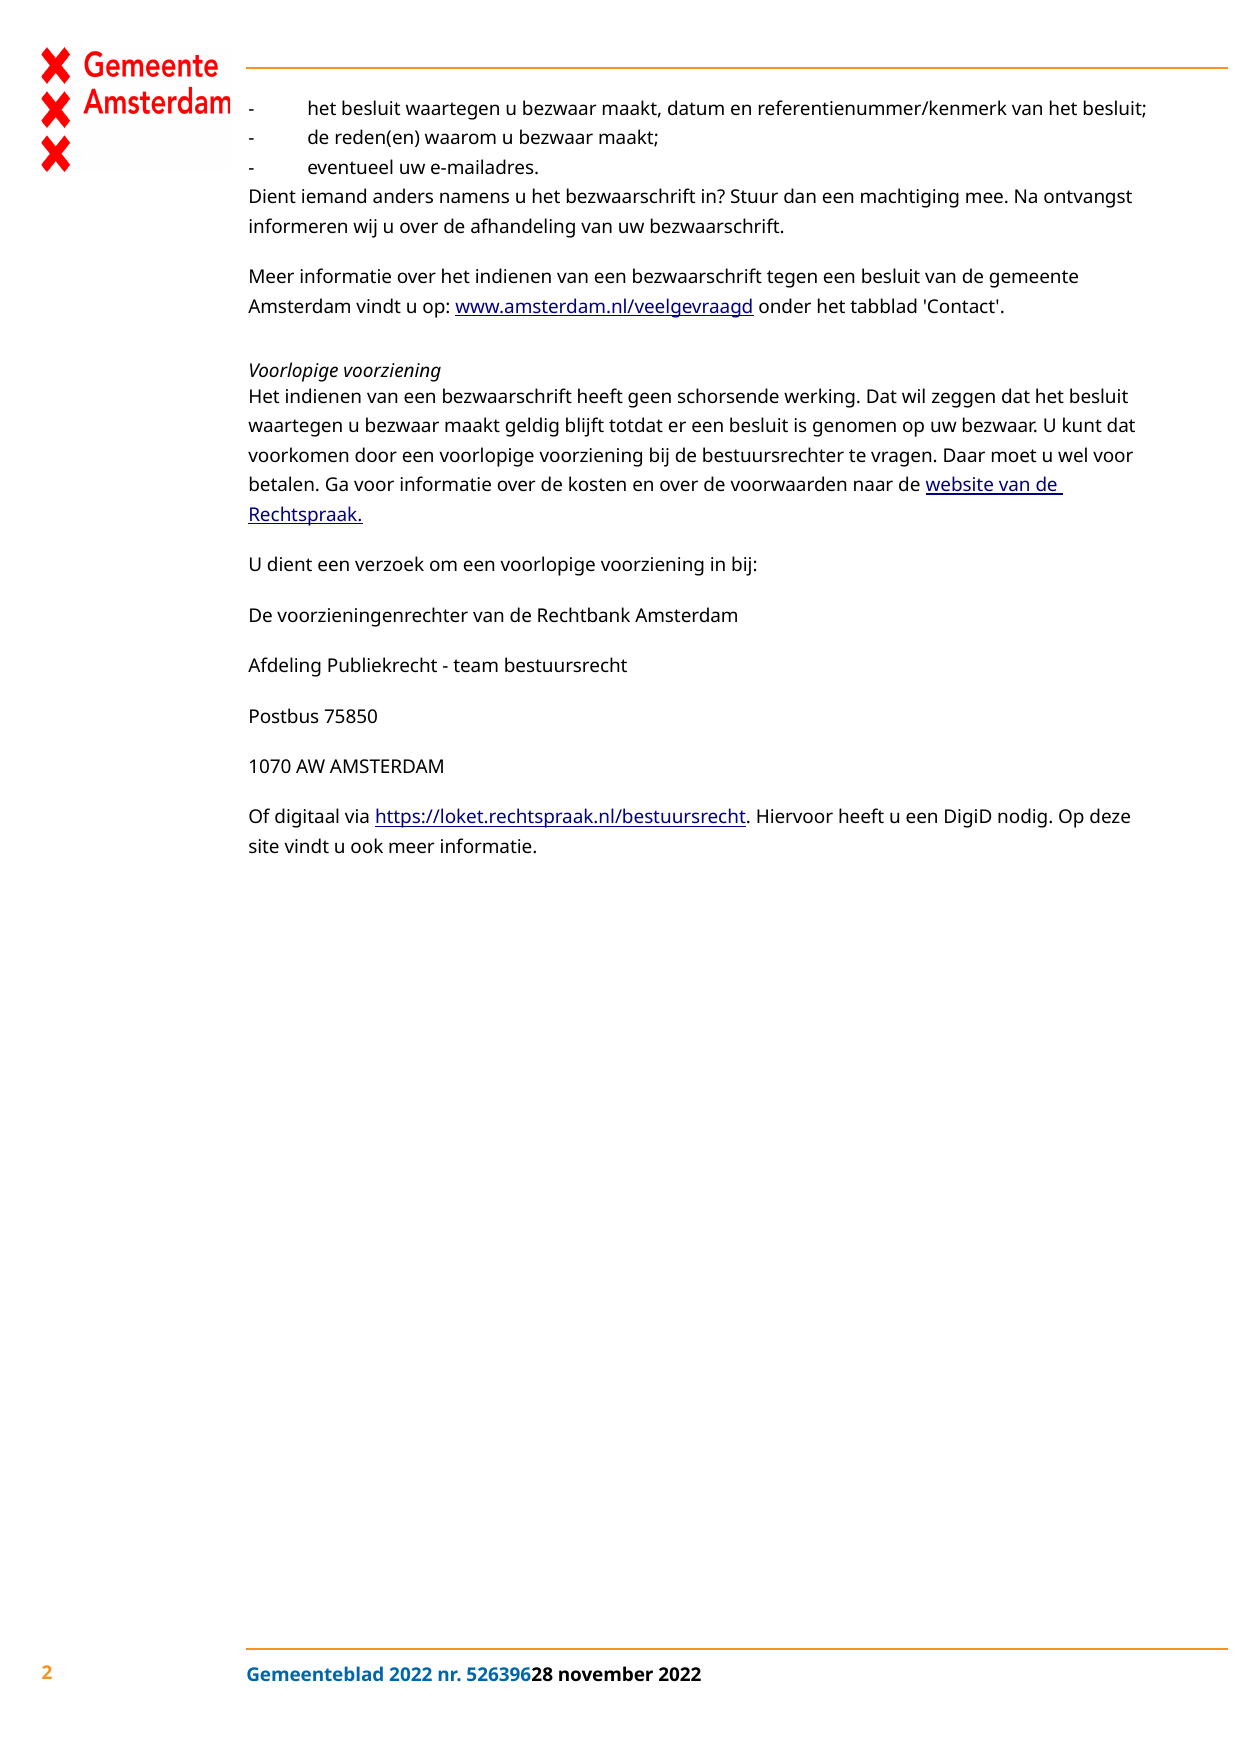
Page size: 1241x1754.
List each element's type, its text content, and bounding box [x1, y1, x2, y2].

list eventueel uw e-mailadres. [248, 154, 1152, 180]
text Voorlopige voorziening [248, 357, 1152, 383]
list het besluit waartegen u bezwaar maakt, datum en referentienummer/kenmerk van het besluit; [248, 95, 1152, 121]
list de reden(en) waarom u bezwaar maakt; [248, 124, 1152, 150]
text Afdeling Publiekrecht - team bestuursrecht [248, 652, 1152, 678]
picture [41, 47, 231, 172]
text De voorzieningenrechter van de Rechtbank Amsterdam [248, 602, 1152, 628]
text Het indienen van een bezwaarschrift heeft geen schorsende werking. Dat wil zeggen dat het besluit waartegen u bezwaar maakt geldig blijft totdat er een besluit is genomen op uw bezwaar. U kunt dat voorkomen door een voorlopige voorziening bij de bestuursrechter te vragen. Daar moet u wel voor betalen. Ga voor informatie over de kosten en over de voorwaarden naar de website van de Rechtspraak. [248, 383, 1152, 527]
text Of digitaal via https://loket.rechtspraak.nl/bestuursrecht. Hiervoor heeft u een DigiD nodig. Op deze site vindt u ook meer informatie. [248, 804, 1152, 859]
text 1070 AW AMSTERDAM [248, 753, 1152, 779]
text U dient een verzoek om een voorlopige voorziening in bij: [248, 552, 1152, 577]
text Postbus 75850 [248, 703, 1152, 728]
text Meer informatie over het indienen van een bezwaarschrift tegen een besluit van de gemeente Amsterdam vindt u op: www.amsterdam.nl/veelgevraagd onder het tabblad 'Contact'. [248, 263, 1152, 319]
text Dient iemand anders namens u het bezwaarschrift in? Stuur dan een machtiging mee. Na ontvangst informeren wij u over de afhandeling van uw bezwaarschrift. [248, 183, 1152, 239]
